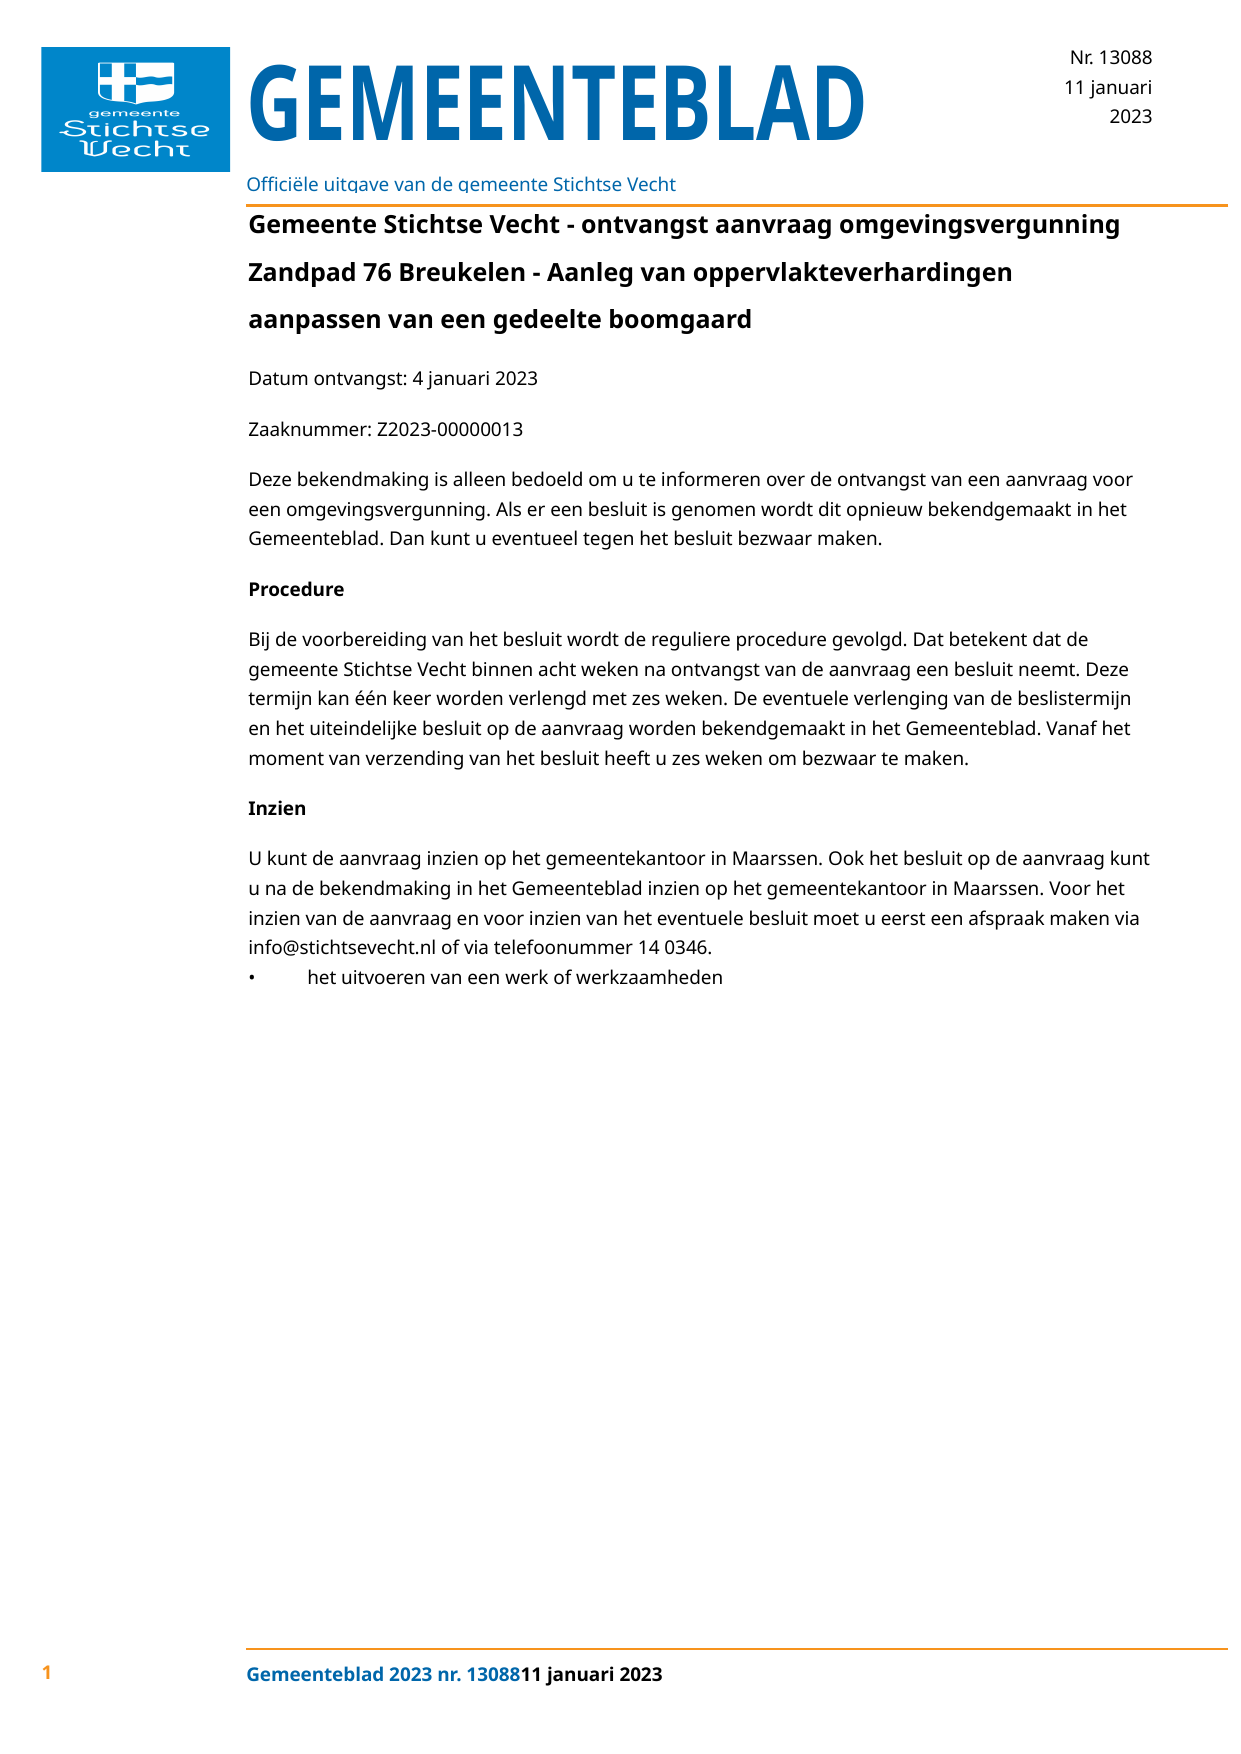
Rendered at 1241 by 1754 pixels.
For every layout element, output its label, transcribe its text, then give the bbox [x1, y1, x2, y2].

picture [137, 63, 174, 103]
text Inzien [248, 795, 1152, 821]
list het uitvoeren van een werk of werkzaamheden [248, 964, 1152, 989]
text Zaaknummer: Z2023-00000013 [248, 416, 1152, 442]
picture [99, 63, 135, 101]
text Bij de voorbereiding van het besluit wordt de reguliere procedure gevolgd. Dat betekent dat de gemeente Stichtse Vecht binnen acht weken na ontvangst van de aanvraag een besluit neemt. Deze termijn kan één keer worden verlengd met zes weken. De eventuele verlenging van de beslistermijn en het uiteindelijke besluit op de aanvraag worden bekendgemaakt in het Gemeenteblad. Vanaf het moment van verzending van het besluit heeft u zes weken om bezwaar te maken. [248, 626, 1152, 770]
text Procedure [248, 576, 1152, 602]
text Gemeente Stichtse Vecht - ontvangst aanvraag omgevingsvergunning Zandpad 76 Breukelen - Aanleg van oppervlakteverhardingen aanpassen van een gedeelte boomgaard [248, 207, 1152, 336]
text U kunt de aanvraag inzien op het gemeentekantoor in Maarssen. Ook het besluit op de aanvraag kunt u na de bekendmaking in het Gemeenteblad inzien op het gemeentekantoor in Maarssen. Voor het inzien van de aanvraag en voor inzien van het eventuele besluit moet u eerst een afspraak maken via info@stichtsevecht.nl of via telefoonummer 14 0346. [248, 846, 1152, 960]
text Datum ontvangst: 4 januari 2023 [248, 366, 1152, 391]
text Deze bekendmaking is alleen bedoeld om u te informeren over de ontvangst van een aanvraag voor een omgevingsvergunning. Als er een besluit is genomen wordt dit opnieuw bekendgemaakt in het Gemeenteblad. Dan kunt u eventueel tegen het besluit bezwaar maken. [248, 466, 1152, 551]
